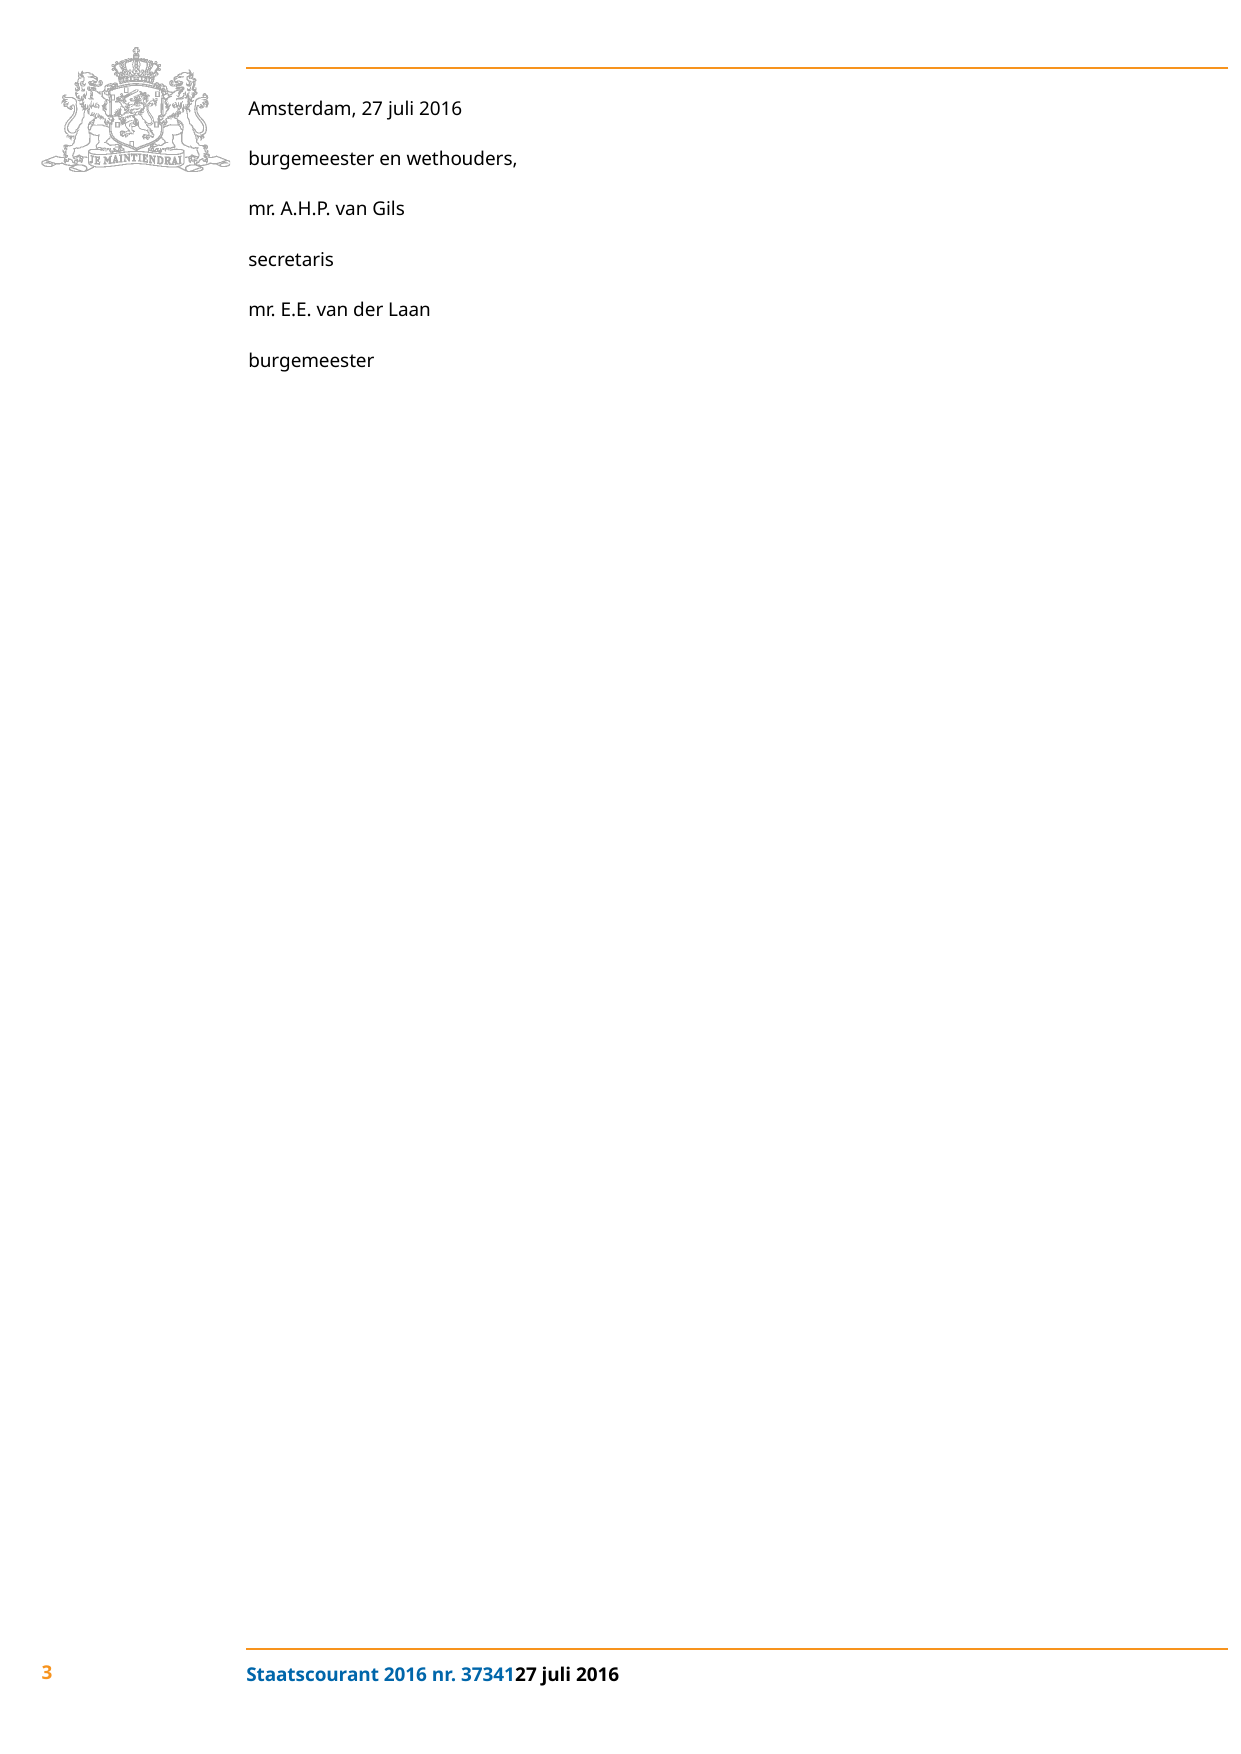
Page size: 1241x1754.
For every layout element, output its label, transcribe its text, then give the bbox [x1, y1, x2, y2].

text burgemeester en wethouders, [248, 145, 1152, 171]
text mr. A.H.P. van Gils [248, 196, 1152, 221]
picture [41, 47, 231, 172]
text secretaris [248, 246, 1152, 272]
text Amsterdam, 27 juli 2016 [248, 95, 1152, 121]
text burgemeester [248, 347, 1152, 373]
text mr. E.E. van der Laan [248, 296, 1152, 322]
